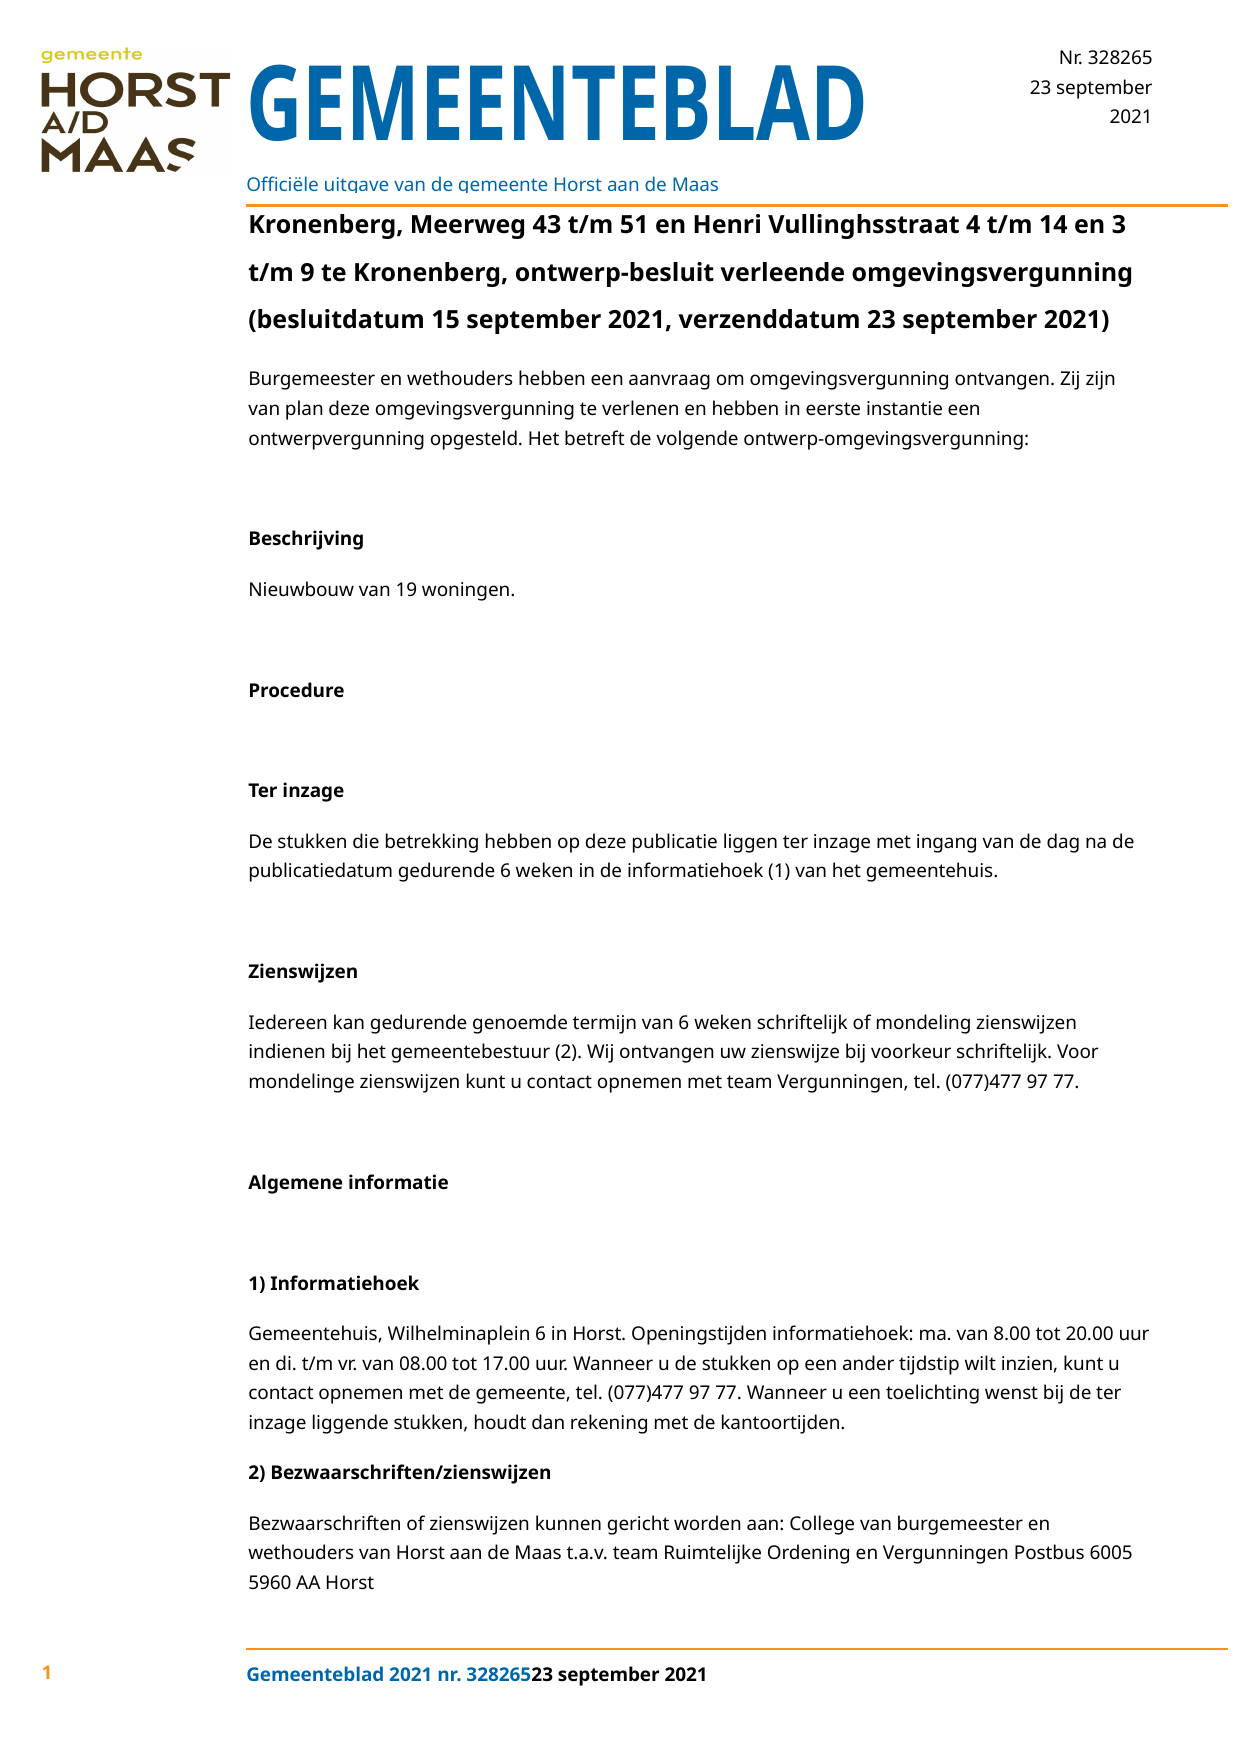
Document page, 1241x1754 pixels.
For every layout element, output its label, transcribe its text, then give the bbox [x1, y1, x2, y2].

text Nieuwbouw van 19 woningen. [248, 576, 1152, 602]
text De stukken die betrekking hebben op deze publicatie liggen ter inzage met ingang van de dag na de publicatiedatum gedurende 6 weken in de informatiehoek (1) van het gemeentehuis. [248, 828, 1152, 883]
text Zienswijzen [248, 958, 1152, 984]
text Ter inzage [248, 778, 1152, 803]
text Procedure [248, 677, 1152, 702]
text Kronenberg, Meerweg 43 t/m 51 en Henri Vullinghsstraat 4 t/m 14 en 3 t/m 9 te Kronenberg, ontwerp-besluit verleende omgevingsvergunning (besluitdatum 15 september 2021, verzenddatum 23 september 2021) [248, 207, 1152, 336]
picture [41, 47, 231, 172]
text 1) Informatiehoek [248, 1270, 1152, 1295]
text 2) Bezwaarschriften/zienswijzen [248, 1459, 1152, 1485]
text Iedereen kan gedurende genoemde termijn van 6 weken schriftelijk of mondeling zienswijzen indienen bij het gemeentebestuur (2). Wij ontvangen uw zienswijze bij voorkeur schriftelijk. Voor mondelinge zienswijzen kunt u contact opnemen met team Vergunningen, tel. (077)477 97 77. [248, 1009, 1152, 1094]
text Burgemeester en wethouders hebben een aanvraag om omgevingsvergunning ontvangen. Zij zijn van plan deze omgevingsvergunning te verlenen en hebben in eerste instantie een ontwerpvergunning opgesteld. Het betreft de volgende ontwerp-omgevingsvergunning: [248, 366, 1152, 450]
text Gemeentehuis, Wilhelminaplein 6 in Horst. Openingstijden informatiehoek: ma. van 8.00 tot 20.00 uur en di. t/m vr. van 08.00 tot 17.00 uur. Wanneer u de stukken op een ander tijdstip wilt inzien, kunt u contact opnemen met de gemeente, tel. (077)477 97 77. Wanneer u een toelichting wenst bij de ter inzage liggende stukken, houdt dan rekening met de kantoortijden. [248, 1320, 1152, 1434]
text Beschrijving [248, 526, 1152, 551]
text Bezwaarschriften of zienswijzen kunnen gericht worden aan: College van burgemeester en wethouders van Horst aan de Maas t.a.v. team Ruimtelijke Ordening en Vergunningen Postbus 6005 5960 AA Horst [248, 1510, 1152, 1594]
text Algemene informatie [248, 1169, 1152, 1194]
